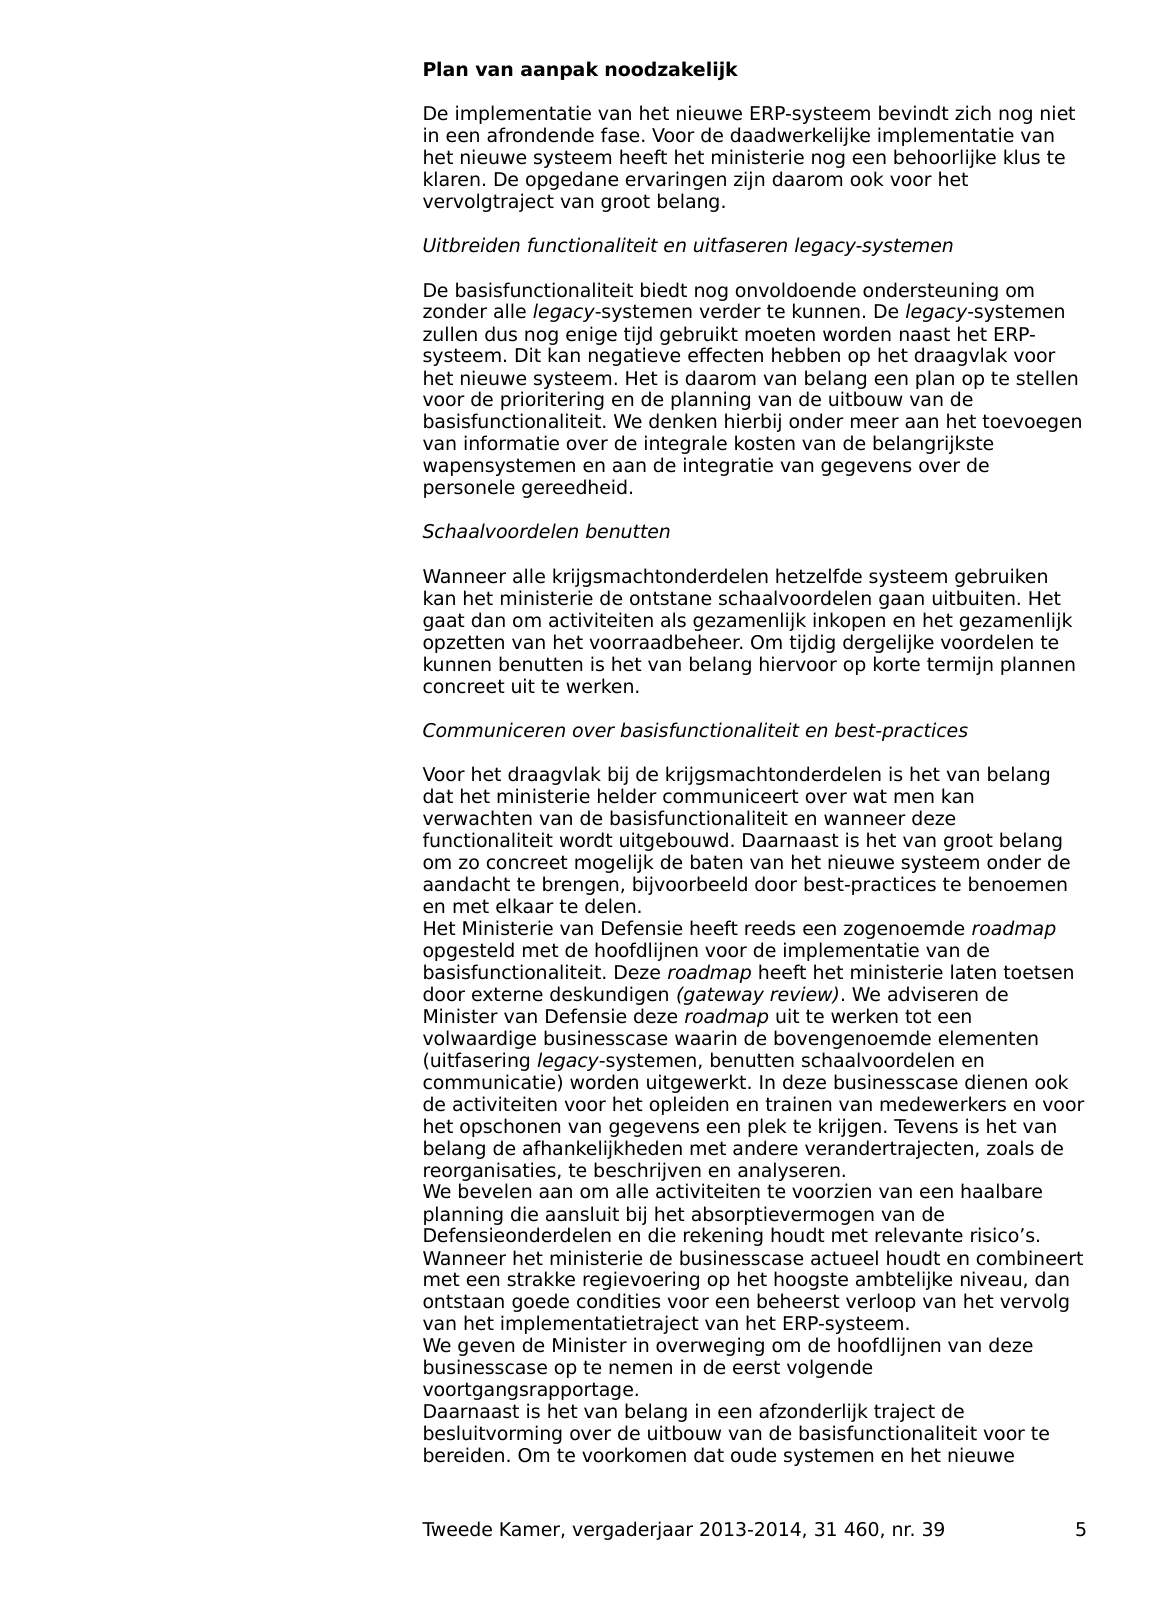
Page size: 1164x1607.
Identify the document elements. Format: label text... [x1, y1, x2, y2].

subtitle Uitbreiden functionaliteit en uitfaseren legacy-systemen [422, 235, 1087, 257]
text De implementatie van het nieuwe ERP-systeem bevindt zich nog niet in een afrondende fase. Voor de daadwerkelijke implementatie van het nieuwe systeem heeft het ministerie nog een behoorlijke klus te klaren. De opgedane ervaringen zijn daarom ook voor het vervolgtraject van groot belang. [422, 103, 1087, 213]
subtitle Schaalvoordelen benutten [422, 521, 1087, 543]
text Wanneer alle krijgsmachtonderdelen hetzelfde systeem gebruiken kan het ministerie de ontstane schaalvoordelen gaan uitbuiten. Het gaat dan om activiteiten als gezamenlijk inkopen en het gezamenlijk opzetten van het voorraadbeheer. Om tijdig dergelijke voordelen te kunnen benutten is het van belang hiervoor op korte termijn plannen concreet uit te werken. [422, 566, 1087, 697]
text De basisfunctionaliteit biedt nog onvoldoende ondersteuning om zonder alle legacy-systemen verder te kunnen. De legacy-systemen zullen dus nog enige tijd gebruikt moeten worden naast het ERP-systeem. Dit kan negatieve effecten hebben op het draagvlak voor het nieuwe systeem. Het is daarom van belang een plan op te stellen voor de prioritering en de planning van de uitbouw van de basisfunctionaliteit. We denken hierbij onder meer aan het toevoegen van informatie over de integrale kosten van de belangrijkste wapensystemen en aan de integratie van gegevens over de personele gereedheid. [422, 279, 1087, 499]
text We bevelen aan om alle activiteiten te voorzien van een haalbare planning die aansluit bij het absorptievermogen van de Defensieonderdelen en die rekening houdt met relevante risico’s. Wanneer het ministerie de businesscase actueel houdt en combineert met een strakke regievoering op het hoogste ambtelijke niveau, dan ontstaan goede condities voor een beheerst verloop van het vervolg van het implementatietraject van het ERP-systeem. [422, 1181, 1087, 1335]
text Het Ministerie van Defensie heeft reeds een zogenoemde roadmap opgesteld met de hoofdlijnen voor de implementatie van de basisfunctionaliteit. Deze roadmap heeft het ministerie laten toetsen door externe deskundigen (gateway review). We adviseren de Minister van Defensie deze roadmap uit te werken tot een volwaardige businesscase waarin de bovengenoemde elementen (uitfasering legacy-systemen, benutten schaalvoordelen en communicatie) worden uitgewerkt. In deze businesscase dienen ook de activiteiten voor het opleiden en trainen van medewerkers en voor het opschonen van gegevens een plek te krijgen. Tevens is het van belang de afhankelijkheden met andere verandertrajecten, zoals de reorganisaties, te beschrijven en analyseren. [422, 918, 1087, 1181]
subtitle Communiceren over basisfunctionaliteit en best-practices [422, 720, 1087, 742]
text We geven de Minister in overweging om de hoofdlijnen van deze businesscase op te nemen in de eerst volgende voortgangsrapportage. [422, 1335, 1087, 1401]
text Voor het draagvlak bij de krijgsmachtonderdelen is het van belang dat het ministerie helder communiceert over wat men kan verwachten van de basisfunctionaliteit en wanneer deze functionaliteit wordt uitgebouwd. Daarnaast is het van groot belang om zo concreet mogelijk de baten van het nieuwe systeem onder de aandacht te brengen, bijvoorbeeld door best-practices te benoemen en met elkaar te delen. [422, 764, 1087, 918]
subtitle Plan van aanpak noodzakelijk [422, 59, 1087, 81]
text Daarnaast is het van belang in een afzonderlijk traject de besluitvorming over de uitbouw van de basisfunctionaliteit voor te bereiden. Om te voorkomen dat oude systemen en het nieuwe [422, 1401, 1087, 1467]
